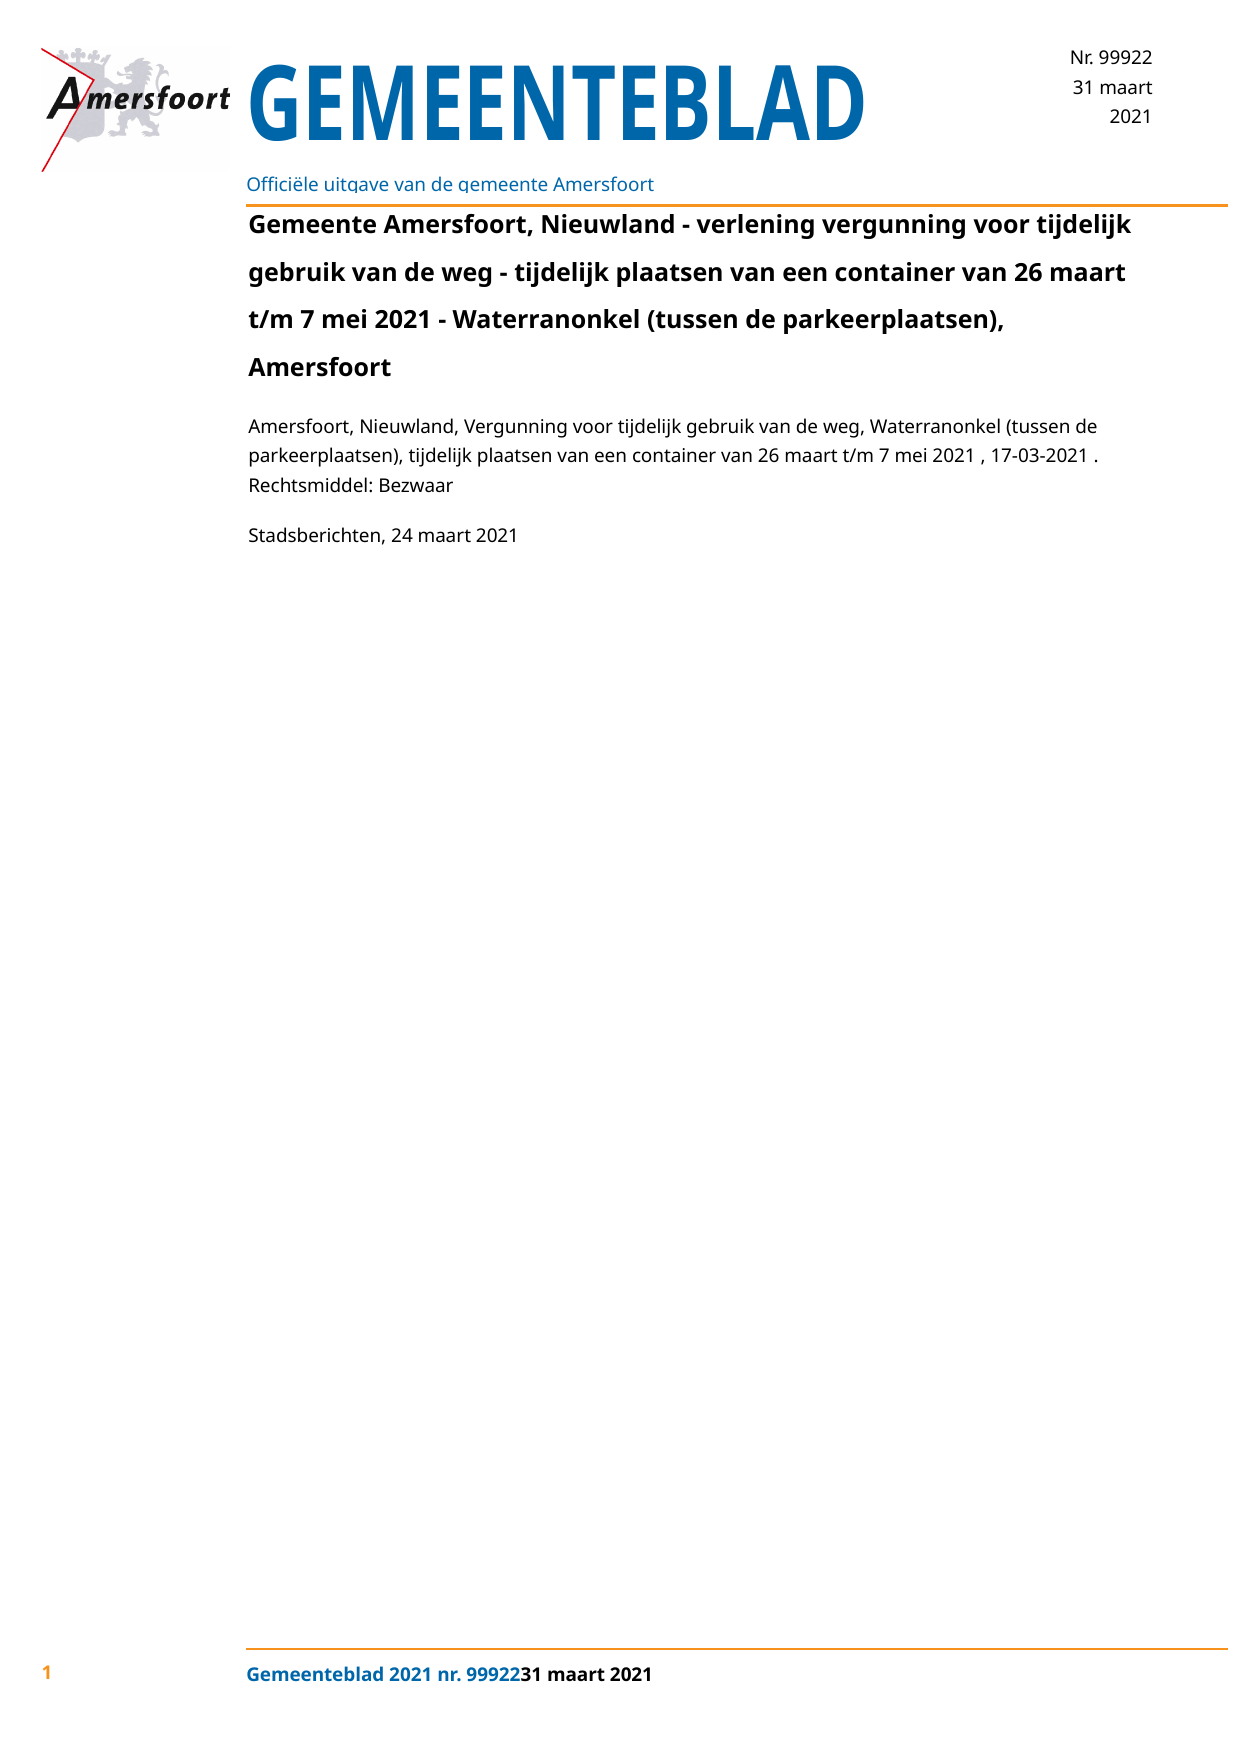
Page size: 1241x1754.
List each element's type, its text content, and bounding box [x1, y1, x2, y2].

text Amersfoort, Nieuwland, Vergunning voor tijdelijk gebruik van de weg, Waterranonkel (tussen de parkeerplaatsen), tijdelijk plaatsen van een container van 26 maart t/m 7 mei 2021 , 17-03-2021 . Rechtsmiddel: Bezwaar [248, 413, 1152, 498]
picture [41, 47, 231, 172]
text Gemeente Amersfoort, Nieuwland - verlening vergunning voor tijdelijk gebruik van de weg - tijdelijk plaatsen van een container van 26 maart t/m 7 mei 2021 - Waterranonkel (tussen de parkeerplaatsen), Amersfoort [248, 207, 1152, 384]
text Stadsberichten, 24 maart 2021 [248, 523, 1152, 548]
